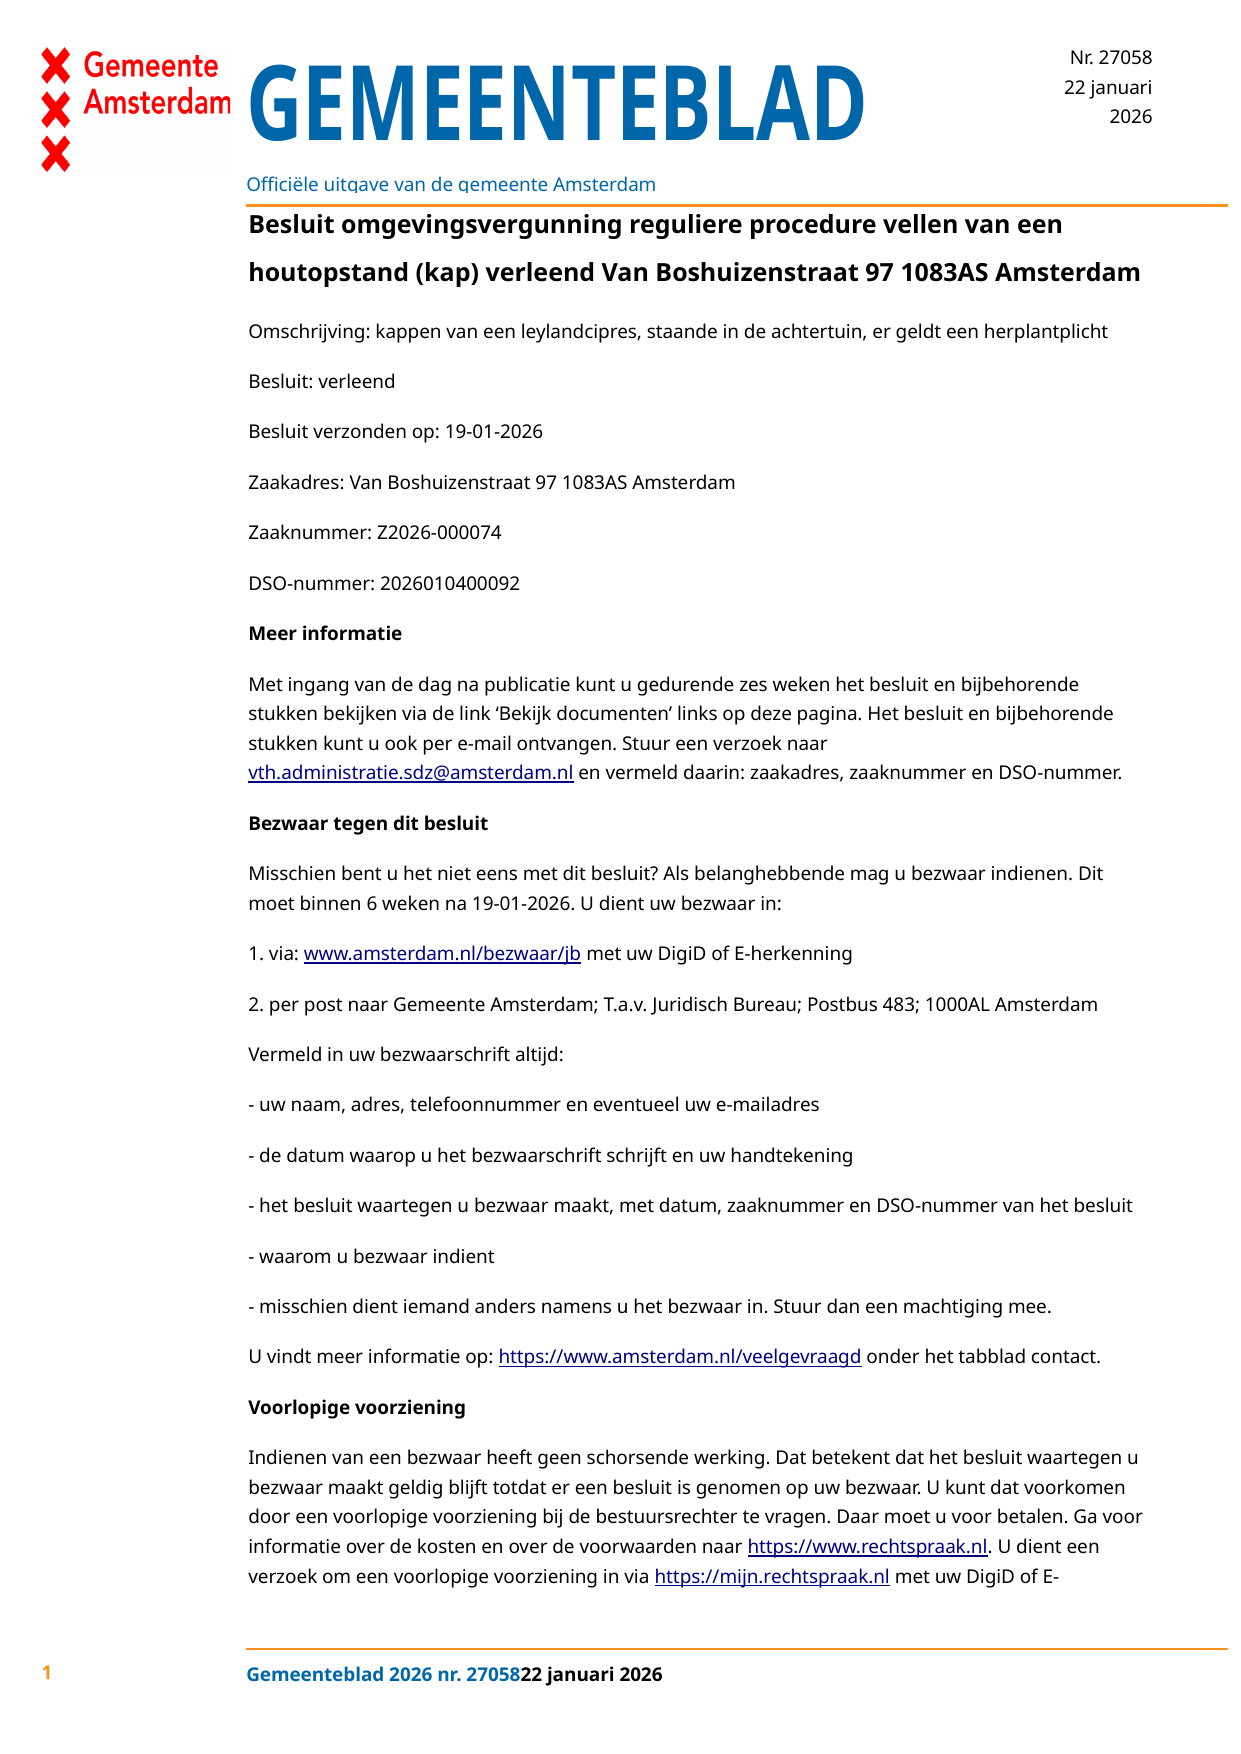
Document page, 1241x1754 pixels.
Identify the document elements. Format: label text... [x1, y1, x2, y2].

text Voorlopige voorziening [248, 1394, 1152, 1420]
text Zaaknummer: Z2026-000074 [248, 519, 1152, 545]
picture [41, 47, 231, 172]
text 1. via: www.amsterdam.nl/bezwaar/jb met uw DigiD of E-herkenning [248, 940, 1152, 966]
text Besluit omgevingsvergunning reguliere procedure vellen van een houtopstand (kap) verleend Van Boshuizenstraat 97 1083AS Amsterdam [248, 207, 1152, 288]
text DSO-nummer: 2026010400092 [248, 570, 1152, 596]
text Zaakadres: Van Boshuizenstraat 97 1083AS Amsterdam [248, 469, 1152, 495]
text - uw naam, adres, telefoonnummer en eventueel uw e-mailadres [248, 1092, 1152, 1117]
text 2. per post naar Gemeente Amsterdam; T.a.v. Juridisch Bureau; Postbus 483; 1000AL Amsterdam [248, 991, 1152, 1017]
text Meer informatie [248, 620, 1152, 646]
text Misschien bent u het niet eens met dit besluit? Als belanghebbende mag u bezwaar indienen. Dit moet binnen 6 weken na 19-01-2026. U dient uw bezwaar in: [248, 860, 1152, 916]
text Met ingang van de dag na publicatie kunt u gedurende zes weken het besluit en bijbehorende stukken bekijken via de link ‘Bekijk documenten’ links op deze pagina. Het besluit en bijbehorende stukken kunt u ook per e-mail ontvangen. Stuur een verzoek naar vth.administratie.sdz@amsterdam.nl en vermeld daarin: zaakadres, zaaknummer en DSO-nummer. [248, 671, 1152, 785]
text Omschrijving: kappen van een leylandcipres, staande in de achtertuin, er geldt een herplantplicht [248, 318, 1152, 344]
text - misschien dient iemand anders namens u het bezwaar in. Stuur dan een machtiging mee. [248, 1293, 1152, 1319]
text Besluit: verleend [248, 368, 1152, 394]
text Besluit verzonden op: 19-01-2026 [248, 419, 1152, 444]
text Vermeld in uw bezwaarschrift altijd: [248, 1041, 1152, 1067]
text Indienen van een bezwaar heeft geen schorsende werking. Dat betekent dat het besluit waartegen u bezwaar maakt geldig blijft totdat er een besluit is genomen op uw bezwaar. U kunt dat voorkomen door een voorlopige voorziening bij de bestuursrechter te vragen. Daar moet u voor betalen. Ga voor informatie over de kosten en over de voorwaarden naar https://www.rechtspraak.nl. U dient een verzoek om een voorlopige voorziening in via https://mijn.rechtspraak.nl met uw DigiD of E- [248, 1444, 1152, 1589]
text Bezwaar tegen dit besluit [248, 810, 1152, 836]
text U vindt meer informatie op: https://www.amsterdam.nl/veelgevraagd onder het tabblad contact. [248, 1344, 1152, 1369]
text - de datum waarop u het bezwaarschrift schrijft en uw handtekening [248, 1142, 1152, 1168]
text - waarom u bezwaar indient [248, 1243, 1152, 1269]
text - het besluit waartegen u bezwaar maakt, met datum, zaaknummer en DSO-nummer van het besluit [248, 1192, 1152, 1218]
